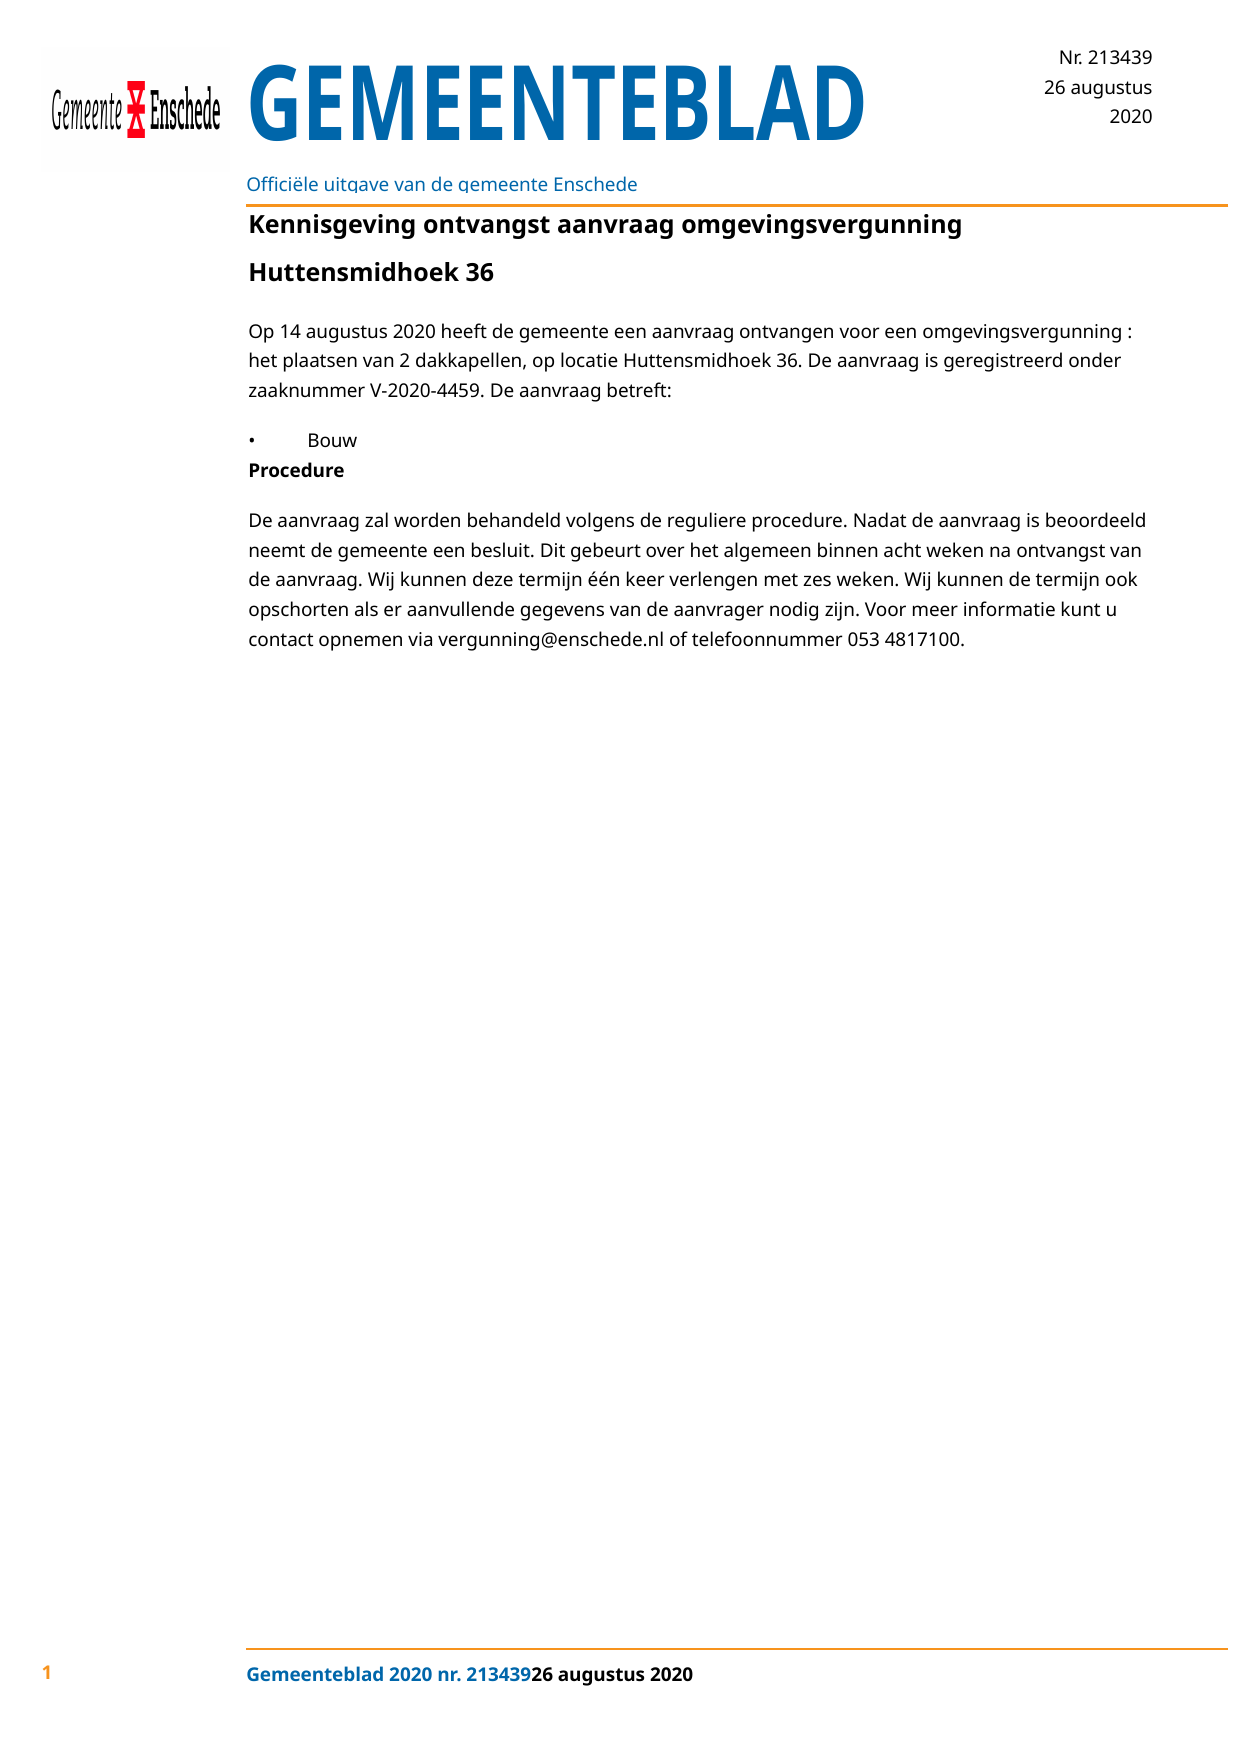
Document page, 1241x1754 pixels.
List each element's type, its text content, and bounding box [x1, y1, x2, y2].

text Op 14 augustus 2020 heeft de gemeente een aanvraag ontvangen voor een omgevingsvergunning : het plaatsen van 2 dakkapellen, op locatie Huttensmidhoek 36. De aanvraag is geregistreerd onder zaaknummer V-2020-4459. De aanvraag betreft: [248, 318, 1152, 403]
picture [41, 47, 231, 172]
list Bouw [248, 427, 1152, 453]
text Procedure [248, 457, 1152, 483]
text Kennisgeving ontvangst aanvraag omgevingsvergunning Huttensmidhoek 36 [248, 207, 1152, 288]
text De aanvraag zal worden behandeld volgens de reguliere procedure. Nadat de aanvraag is beoordeeld neemt de gemeente een besluit. Dit gebeurt over het algemeen binnen acht weken na ontvangst van de aanvraag. Wij kunnen deze termijn één keer verlengen met zes weken. Wij kunnen de termijn ook opschorten als er aanvullende gegevens van de aanvrager nodig zijn. Voor meer informatie kunt u contact opnemen via vergunning@enschede.nl of telefoonnummer 053 4817100. [248, 507, 1152, 652]
